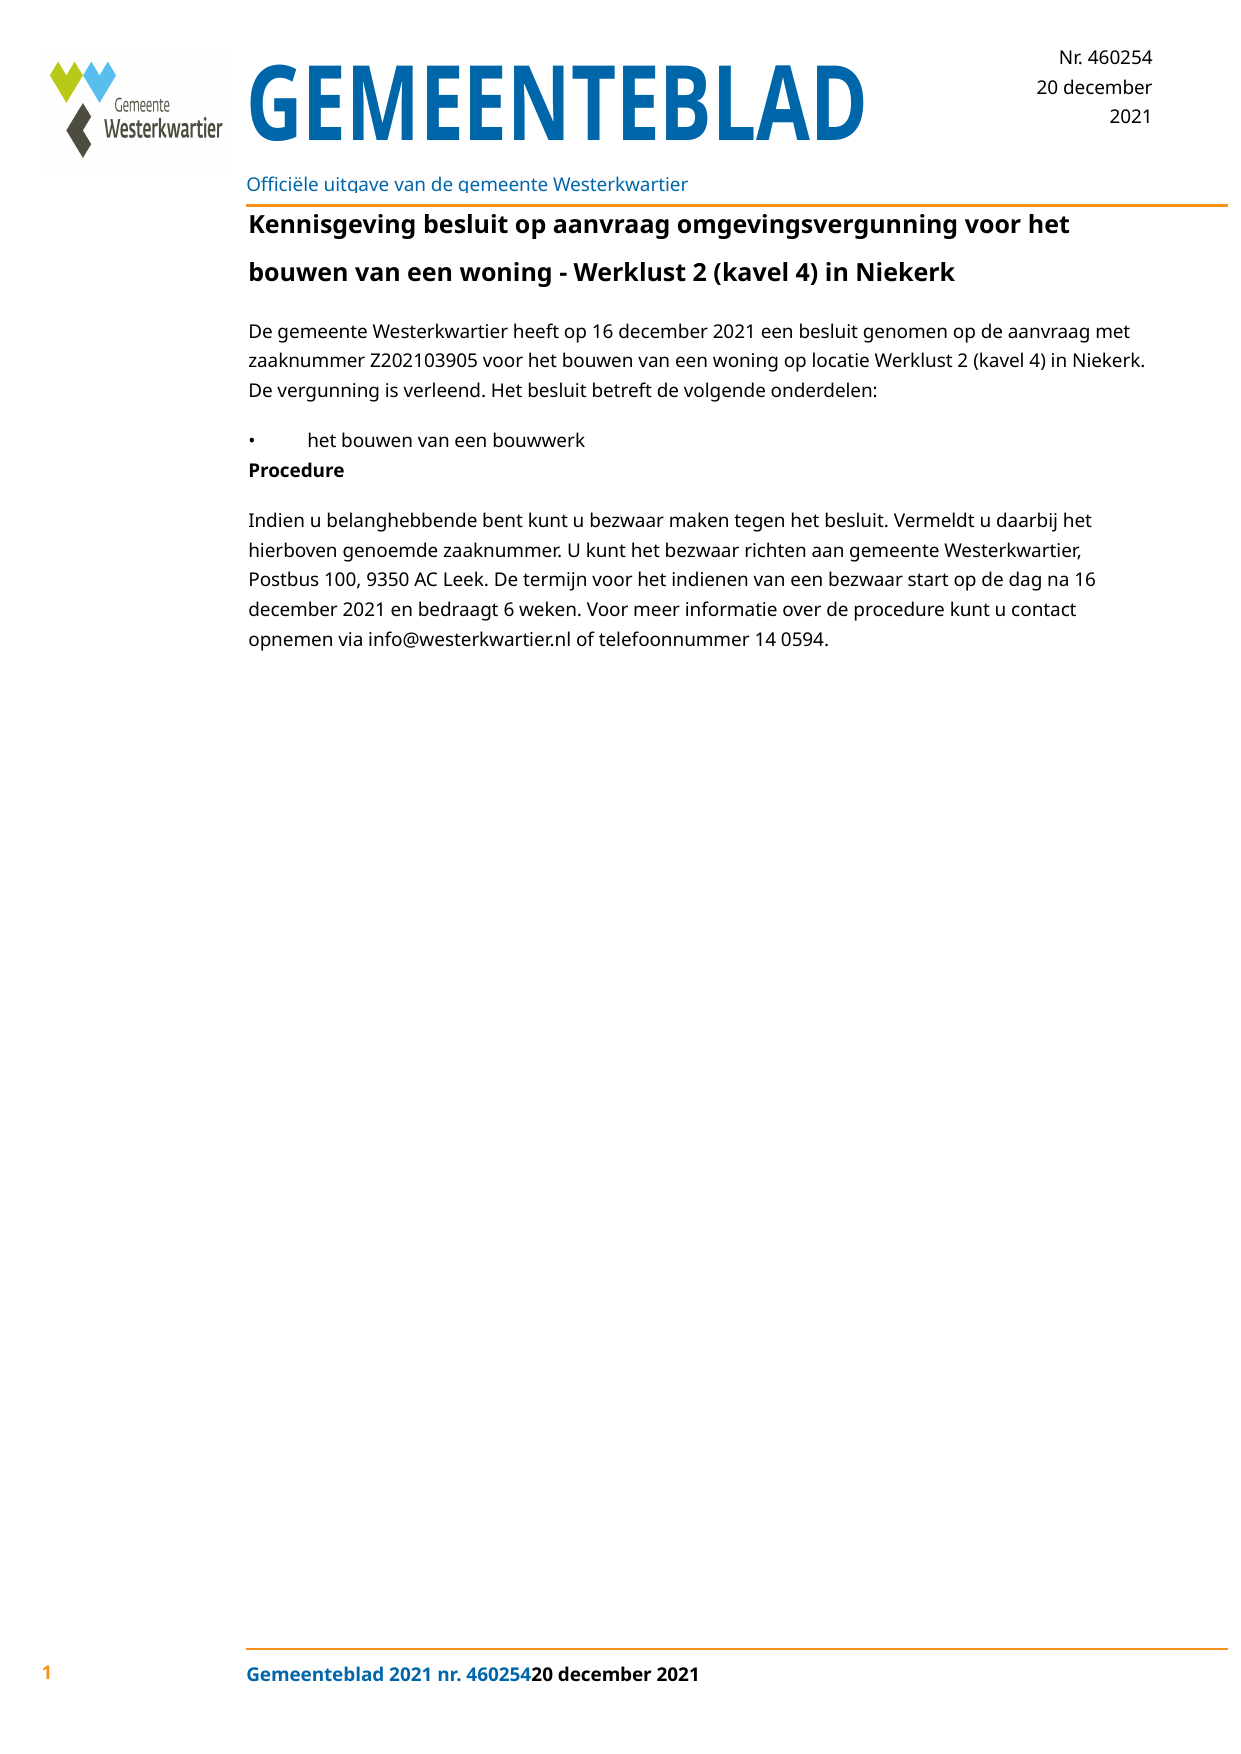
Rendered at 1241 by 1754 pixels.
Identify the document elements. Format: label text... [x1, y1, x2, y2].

list het bouwen van een bouwwerk [248, 427, 1152, 453]
picture [41, 47, 231, 172]
text De gemeente Westerkwartier heeft op 16 december 2021 een besluit genomen op de aanvraag met zaaknummer Z202103905 voor het bouwen van een woning op locatie Werklust 2 (kavel 4) in Niekerk. De vergunning is verleend. Het besluit betreft de volgende onderdelen: [248, 318, 1152, 403]
text Kennisgeving besluit op aanvraag omgevingsvergunning voor het bouwen van een woning - Werklust 2 (kavel 4) in Niekerk [248, 207, 1152, 288]
text Indien u belanghebbende bent kunt u bezwaar maken tegen het besluit. Vermeldt u daarbij het hierboven genoemde zaaknummer. U kunt het bezwaar richten aan gemeente Westerkwartier, Postbus 100, 9350 AC Leek. De termijn voor het indienen van een bezwaar start op de dag na 16 december 2021 en bedraagt 6 weken. Voor meer informatie over de procedure kunt u contact opnemen via info@westerkwartier.nl of telefoonnummer 14 0594. [248, 507, 1152, 652]
text Procedure [248, 457, 1152, 483]
